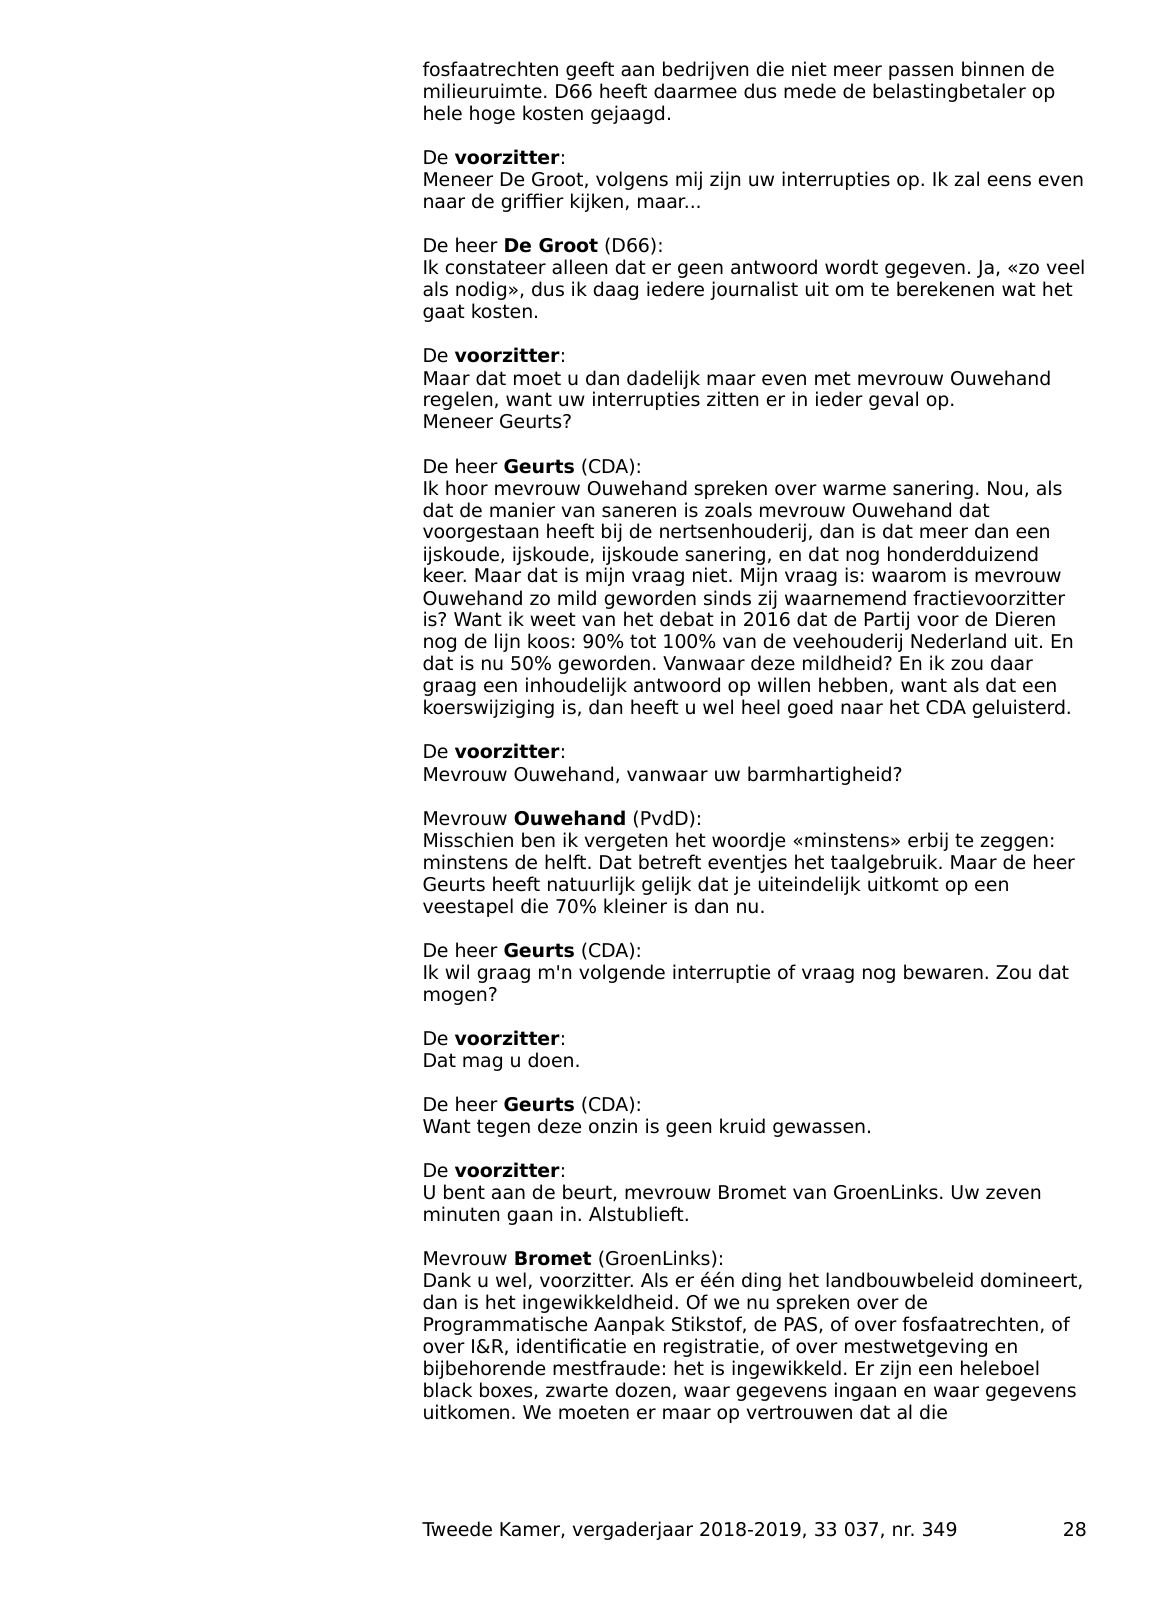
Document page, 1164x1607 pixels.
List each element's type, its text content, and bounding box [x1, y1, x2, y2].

text Mevrouw Bromet (GroenLinks): [422, 1248, 1087, 1270]
text De heer Geurts (CDA): [422, 1094, 1087, 1116]
text De voorzitter: [422, 1160, 1087, 1182]
text Ik hoor mevrouw Ouwehand spreken over warme sanering. Nou, als dat de manier van saneren is zoals mevrouw Ouwehand dat voorgestaan heeft bij de nertsenhouderij, dan is dat meer dan een ijskoude, ijskoude, ijskoude sanering, en dat nog honderdduizend keer. Maar dat is mijn vraag niet. Mijn vraag is: waarom is mevrouw Ouwehand zo mild geworden sinds zij waarnemend fractievoorzitter is? Want ik weet van het debat in 2016 dat de Partij voor de Dieren nog de lijn koos: 90% tot 100% van de veehouderij Nederland uit. En dat is nu 50% geworden. Vanwaar deze mildheid? En ik zou daar graag een inhoudelijk antwoord op willen hebben, want als dat een koerswijziging is, dan heeft u wel heel goed naar het CDA geluisterd. [422, 477, 1087, 719]
text Meneer Geurts? [422, 411, 1087, 433]
text De heer Geurts (CDA): [422, 940, 1087, 962]
text Dat mag u doen. [422, 1050, 1087, 1072]
text Want tegen deze onzin is geen kruid gewassen. [422, 1116, 1087, 1138]
text De voorzitter: [422, 741, 1087, 763]
text fosfaatrechten geeft aan bedrijven die niet meer passen binnen de milieuruimte. D66 heeft daarmee dus mede de belastingbetaler op hele hoge kosten gejaagd. [422, 59, 1087, 125]
text De voorzitter: [422, 1028, 1087, 1050]
text De heer De Groot (D66): [422, 235, 1087, 257]
text U bent aan de beurt, mevrouw Bromet van GroenLinks. Uw zeven minuten gaan in. Alstublieft. [422, 1182, 1087, 1226]
text De voorzitter: [422, 147, 1087, 169]
text Maar dat moet u dan dadelijk maar even met mevrouw Ouwehand regelen, want uw interrupties zitten er in ieder geval op. [422, 367, 1087, 411]
text Mevrouw Ouwehand (PvdD): [422, 808, 1087, 829]
text Dank u wel, voorzitter. Als er één ding het landbouwbeleid domineert, dan is het ingewikkeldheid. Of we nu spreken over de Programmatische Aanpak Stikstof, de PAS, of over fosfaatrechten, of over I&R, identificatie en registratie, of over mestwetgeving en bijbehorende mestfraude: het is ingewikkeld. Er zijn een heleboel black boxes, zwarte dozen, waar gegevens ingaan en waar gegevens uitkomen. We moeten er maar op vertrouwen dat al die [422, 1270, 1087, 1424]
text De heer Geurts (CDA): [422, 456, 1087, 477]
text De voorzitter: [422, 345, 1087, 367]
text Ik constateer alleen dat er geen antwoord wordt gegeven. Ja, «zo veel als nodig», dus ik daag iedere journalist uit om te berekenen wat het gaat kosten. [422, 257, 1087, 323]
text Mevrouw Ouwehand, vanwaar uw barmhartigheid? [422, 763, 1087, 785]
text Ik wil graag m'n volgende interruptie of vraag nog bewaren. Zou dat mogen? [422, 962, 1087, 1006]
text Misschien ben ik vergeten het woordje «minstens» erbij te zeggen: minstens de helft. Dat betreft eventjes het taalgebruik. Maar de heer Geurts heeft natuurlijk gelijk dat je uiteindelijk uitkomt op een veestapel die 70% kleiner is dan nu. [422, 829, 1087, 917]
text Meneer De Groot, volgens mij zijn uw interrupties op. Ik zal eens even naar de griffier kijken, maar... [422, 169, 1087, 213]
